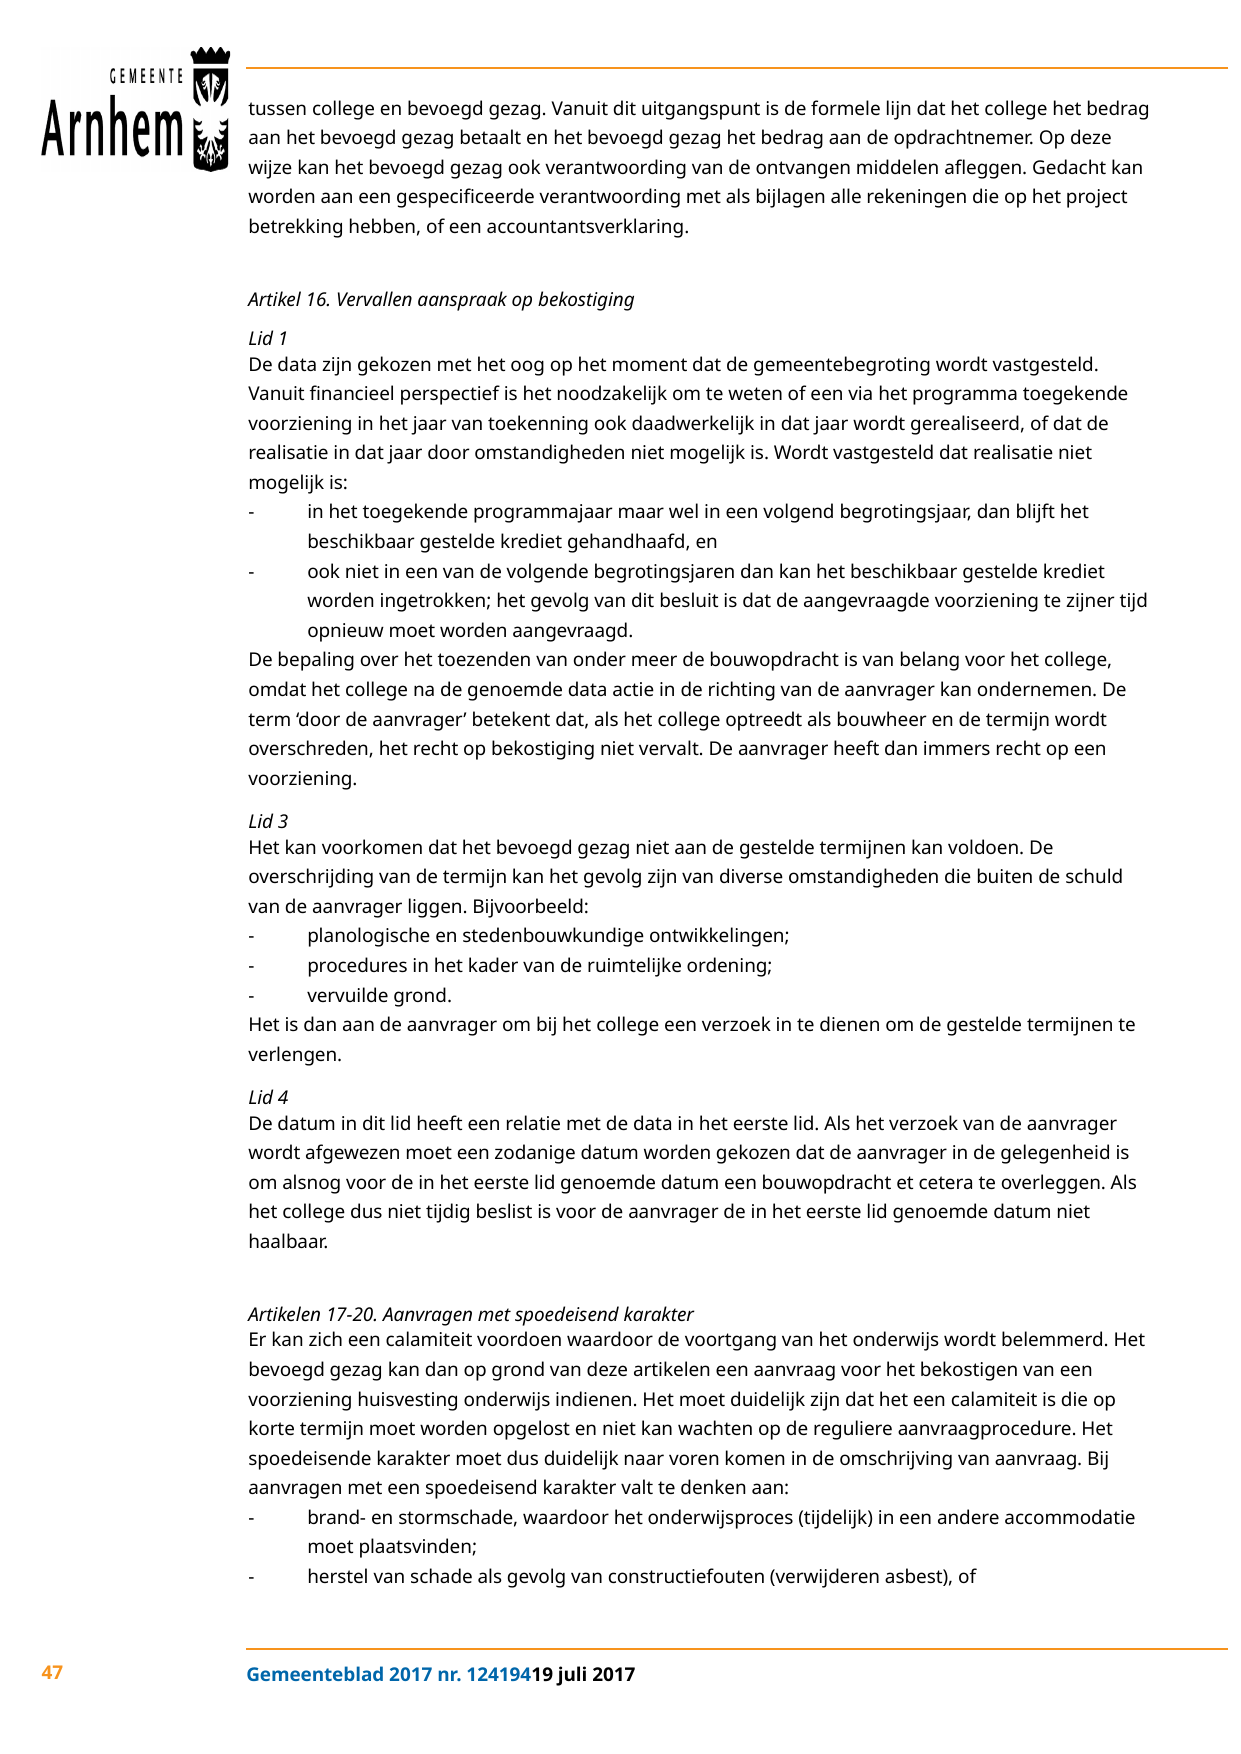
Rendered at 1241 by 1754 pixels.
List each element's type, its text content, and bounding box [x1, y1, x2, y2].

text Lid 3 [248, 808, 1152, 834]
list brand- en stormschade, waardoor het onderwijsproces (tijdelijk) in een andere accommodatie moet plaatsvinden; [248, 1504, 1152, 1559]
list herstel van schade als gevolg van constructiefouten (verwijderen asbest), of [248, 1563, 1152, 1589]
text Lid 4 [248, 1084, 1152, 1110]
text Er kan zich een calamiteit voordoen waardoor de voortgang van het onderwijs wordt belemmerd. Het bevoegd gezag kan dan op grond van deze artikelen een aanvraag voor het bekostigen van een voorziening huisvesting onderwijs indienen. Het moet duidelijk zijn dat het een calamiteit is die op korte termijn moet worden opgelost en niet kan wachten op de reguliere aanvraagprocedure. Het spoedeisende karakter moet dus duidelijk naar voren komen in de omschrijving van aanvraag. Bij aanvragen met een spoedeisend karakter valt te denken aan: [248, 1327, 1152, 1500]
text De datum in dit lid heeft een relatie met de data in het eerste lid. Als het verzoek van de aanvrager wordt afgewezen moet een zodanige datum worden gekozen dat de aanvrager in de gelegenheid is om alsnog voor de in het eerste lid genoemde datum een bouwopdracht et cetera te overleggen. Als het college dus niet tijdig beslist is voor de aanvrager de in het eerste lid genoemde datum niet haalbaar. [248, 1110, 1152, 1254]
text Artikel 16. Vervallen aanspraak op bekostiging [248, 286, 1152, 312]
text Artikelen 17-20. Aanvragen met spoedeisend karakter [248, 1301, 1152, 1327]
text Het kan voorkomen dat het bevoegd gezag niet aan de gestelde termijnen kan voldoen. De overschrijding van de termijn kan het gevolg zijn van diverse omstandigheden die buiten de schuld van de aanvrager liggen. Bijvoorbeeld: [248, 834, 1152, 919]
text Het is dan aan de aanvrager om bij het college een verzoek in te dienen om de gestelde termijnen te verlengen. [248, 1011, 1152, 1067]
list planologische en stedenbouwkundige ontwikkelingen; [248, 923, 1152, 948]
list vervuilde grond. [248, 982, 1152, 1007]
text tussen college en bevoegd gezag. Vanuit dit uitgangspunt is de formele lijn dat het college het bedrag aan het bevoegd gezag betaalt en het bevoegd gezag het bedrag aan de opdrachtnemer. Op deze wijze kan het bevoegd gezag ook verantwoording van de ontvangen middelen afleggen. Gedacht kan worden aan een gespecificeerde verantwoording met als bijlagen alle rekeningen die op het project betrekking hebben, of een accountantsverklaring. [248, 95, 1152, 239]
text De data zijn gekozen met het oog op het moment dat de gemeentebegroting wordt vastgesteld. Vanuit financieel perspectief is het noodzakelijk om te weten of een via het programma toegekende voorziening in het jaar van toekenning ook daadwerkelijk in dat jaar wordt gerealiseerd, of dat de realisatie in dat jaar door omstandigheden niet mogelijk is. Wordt vastgesteld dat realisatie niet mogelijk is: [248, 351, 1152, 495]
list ook niet in een van de volgende begrotingsjaren dan kan het beschikbaar gestelde krediet worden ingetrokken; het gevolg van dit besluit is dat de aangevraagde voorziening te zijner tijd opnieuw moet worden aangevraagd. [248, 558, 1152, 643]
list procedures in het kader van de ruimtelijke ordening; [248, 952, 1152, 978]
text Lid 1 [248, 325, 1152, 351]
text De bepaling over het toezenden van onder meer de bouwopdracht is van belang voor het college, omdat het college na de genoemde data actie in de richting van de aanvrager kan ondernemen. De term ‘door de aanvrager’ betekent dat, als het college optreedt als bouwheer en de termijn wordt overschreden, het recht op bekostiging niet vervalt. De aanvrager heeft dan immers recht op een voorziening. [248, 647, 1152, 791]
list in het toegekende programmajaar maar wel in een volgend begrotingsjaar, dan blijft het beschikbaar gestelde krediet gehandhaafd, en [248, 499, 1152, 554]
picture [41, 47, 231, 172]
